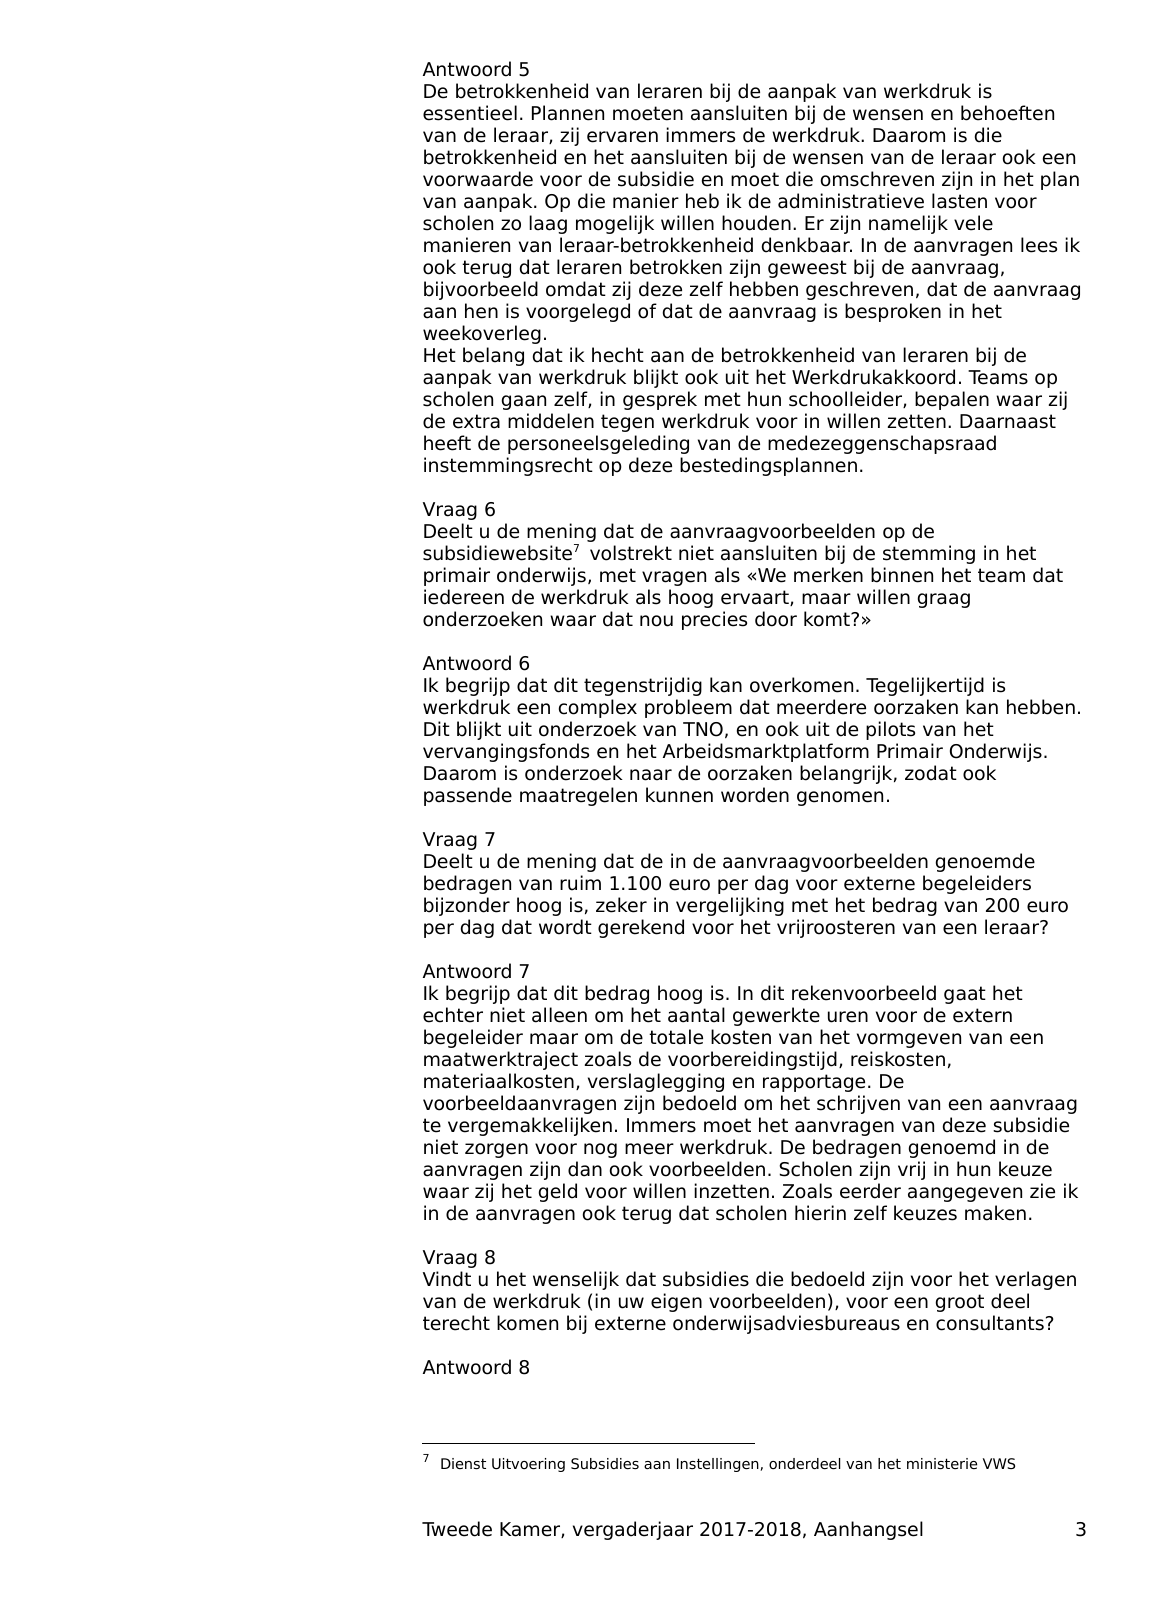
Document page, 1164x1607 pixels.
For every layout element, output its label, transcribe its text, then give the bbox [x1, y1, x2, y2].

text Deelt u de mening dat de aanvraagvoorbeelden op de subsidiewebsite volstrekt niet aansluiten bij de stemming in het primair onderwijs, met vragen als «We merken binnen het team dat iedereen de werkdruk als hoog ervaart, maar willen graag onderzoeken waar dat nou precies door komt?» [422, 521, 1087, 631]
text Het belang dat ik hecht aan de betrokkenheid van leraren bij de aanpak van werkdruk blijkt ook uit het Werkdrukakkoord. Teams op scholen gaan zelf, in gesprek met hun schoolleider, bepalen waar zij de extra middelen tegen werkdruk voor in willen zetten. Daarnaast heeft de personeelsgeleding van de medezeggenschapsraad instemmingsrecht op deze bestedingsplannen. [422, 345, 1087, 477]
text Dienst Uitvoering Subsidies aan Instellingen, onderdeel van het ministerie VWS [422, 1452, 1087, 1474]
text Deelt u de mening dat de in de aanvraagvoorbeelden genoemde bedragen van ruim 1.100 euro per dag voor externe begeleiders bijzonder hoog is, zeker in vergelijking met het bedrag van 200 euro per dag dat wordt gerekend voor het vrijroosteren van een leraar? [422, 851, 1087, 939]
text Antwoord 5 [422, 59, 1087, 81]
text Antwoord 8 [422, 1357, 1087, 1379]
text Vraag 7 [422, 829, 1087, 851]
text Ik begrijp dat dit bedrag hoog is. In dit rekenvoorbeeld gaat het echter niet alleen om het aantal gewerkte uren voor de extern begeleider maar om de totale kosten van het vormgeven van een maatwerktraject zoals de voorbereidingstijd, reiskosten, materiaalkosten, verslaglegging en rapportage. De voorbeeldaanvragen zijn bedoeld om het schrijven van een aanvraag te vergemakkelijken. Immers moet het aanvragen van deze subsidie niet zorgen voor nog meer werkdruk. De bedragen genoemd in de aanvragen zijn dan ook voorbeelden. Scholen zijn vrij in hun keuze waar zij het geld voor willen inzetten. Zoals eerder aangegeven zie ik in de aanvragen ook terug dat scholen hierin zelf keuzes maken. [422, 983, 1087, 1225]
text Vindt u het wenselijk dat subsidies die bedoeld zijn voor het verlagen van de werkdruk (in uw eigen voorbeelden), voor een groot deel terecht komen bij externe onderwijsadviesbureaus en consultants? [422, 1269, 1087, 1335]
text Vraag 6 [422, 499, 1087, 521]
text Ik begrijp dat dit tegenstrijdig kan overkomen. Tegelijkertijd is werkdruk een complex probleem dat meerdere oorzaken kan hebben. Dit blijkt uit onderzoek van TNO, en ook uit de pilots van het vervangingsfonds en het Arbeidsmarktplatform Primair Onderwijs. Daarom is onderzoek naar de oorzaken belangrijk, zodat ook passende maatregelen kunnen worden genomen. [422, 675, 1087, 807]
text De betrokkenheid van leraren bij de aanpak van werkdruk is essentieel. Plannen moeten aansluiten bij de wensen en behoeften van de leraar, zij ervaren immers de werkdruk. Daarom is die betrokkenheid en het aansluiten bij de wensen van de leraar ook een voorwaarde voor de subsidie en moet die omschreven zijn in het plan van aanpak. Op die manier heb ik de administratieve lasten voor scholen zo laag mogelijk willen houden. Er zijn namelijk vele manieren van leraar-betrokkenheid denkbaar. In de aanvragen lees ik ook terug dat leraren betrokken zijn geweest bij de aanvraag, bijvoorbeeld omdat zij deze zelf hebben geschreven, dat de aanvraag aan hen is voorgelegd of dat de aanvraag is besproken in het weekoverleg. [422, 81, 1087, 345]
text Antwoord 6 [422, 653, 1087, 675]
text Antwoord 7 [422, 961, 1087, 983]
text Vraag 8 [422, 1247, 1087, 1269]
